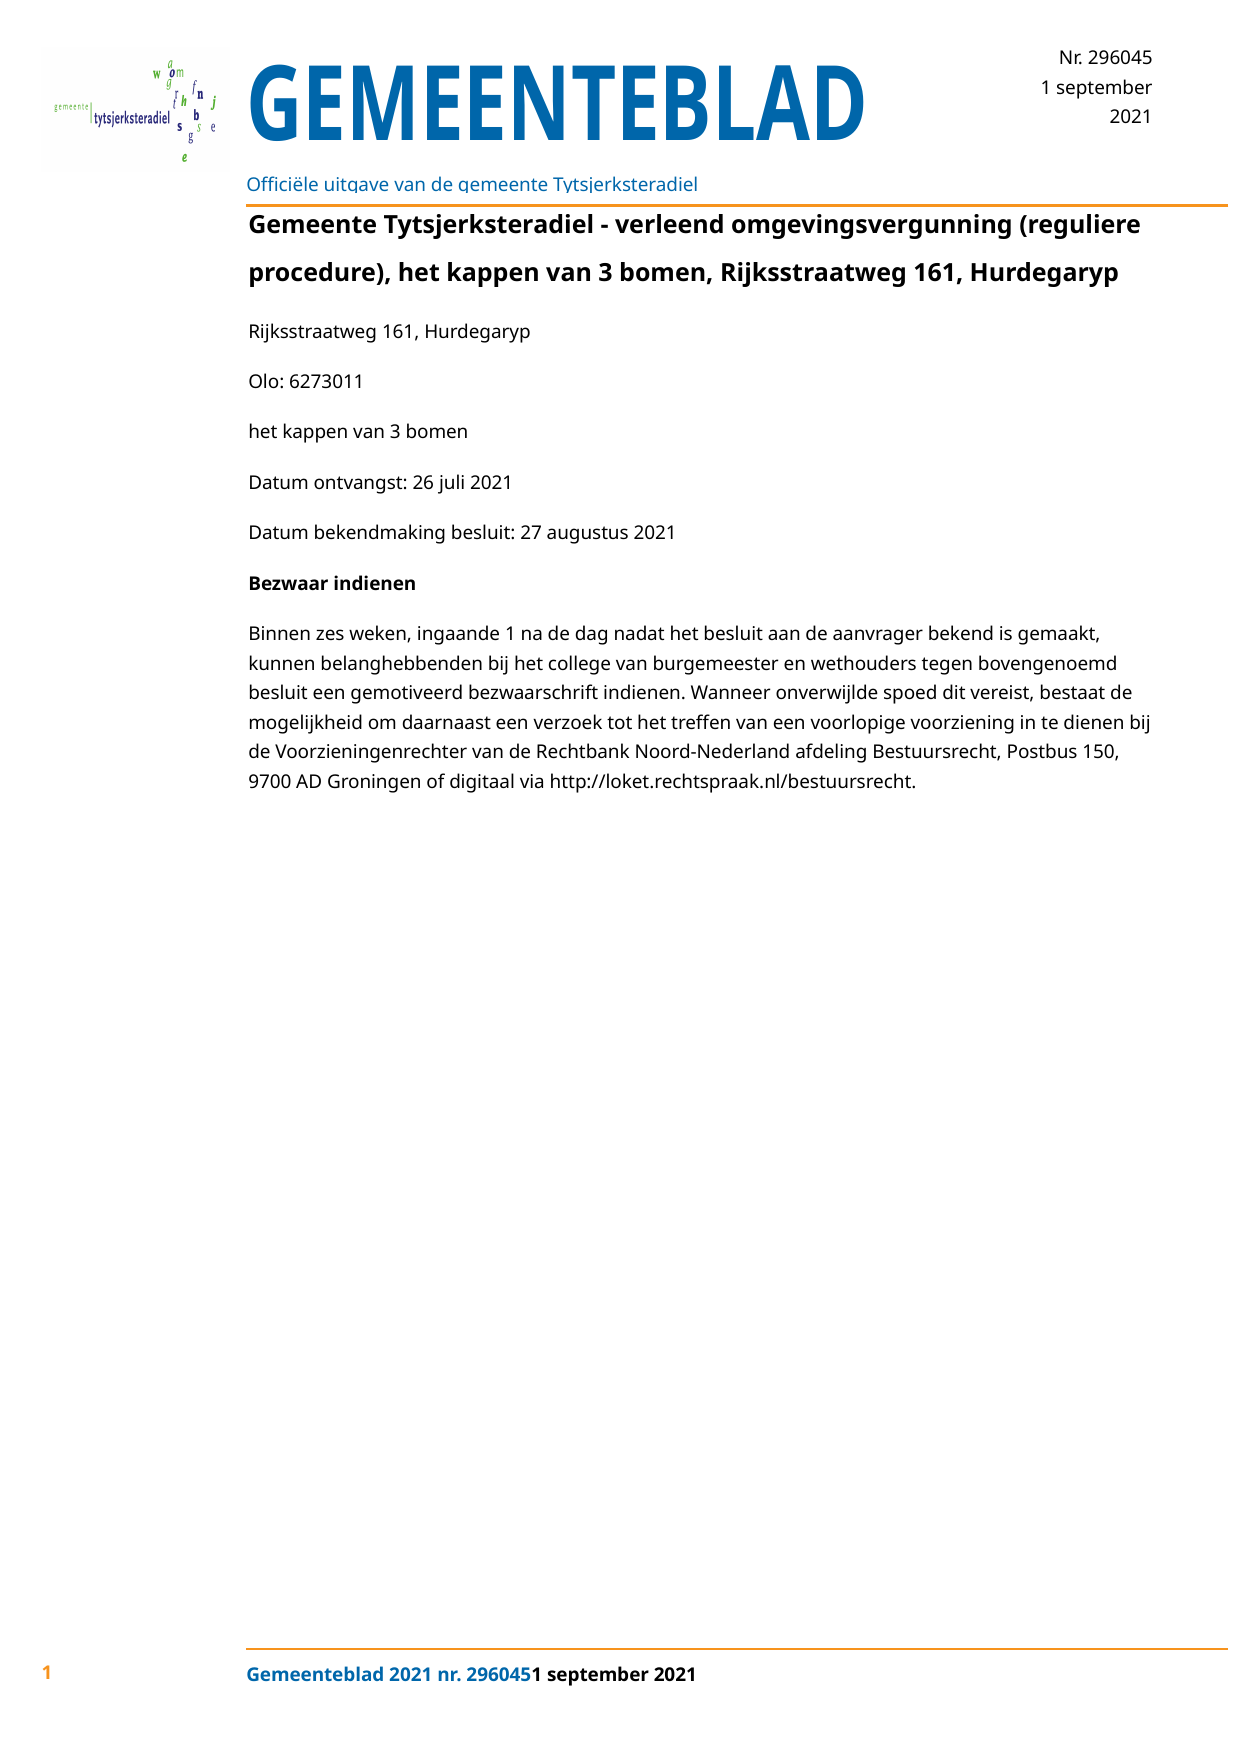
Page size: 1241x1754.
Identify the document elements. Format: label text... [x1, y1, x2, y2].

text Rijksstraatweg 161, Hurdegaryp [248, 318, 1152, 344]
text Gemeente Tytsjerksteradiel - verleend omgevingsvergunning (reguliere procedure), het kappen van 3 bomen, Rijksstraatweg 161, Hurdegaryp [248, 207, 1152, 288]
text Bezwaar indienen [248, 570, 1152, 596]
text Olo: 6273011 [248, 368, 1152, 394]
text Binnen zes weken, ingaande 1 na de dag nadat het besluit aan de aanvrager bekend is gemaakt, kunnen belanghebbenden bij het college van burgemeester en wethouders tegen bovengenoemd besluit een gemotiveerd bezwaarschrift indienen. Wanneer onverwijlde spoed dit vereist, bestaat de mogelijkheid om daarnaast een verzoek tot het treffen van een voorlopige voorziening in te dienen bij de Voorzieningenrechter van de Rechtbank Noord-Nederland afdeling Bestuursrecht, Postbus 150, 9700 AD Groningen of digitaal via http://loket.rechtspraak.nl/bestuursrecht. [248, 620, 1152, 794]
picture [41, 47, 231, 172]
text het kappen van 3 bomen [248, 419, 1152, 444]
text Datum ontvangst: 26 juli 2021 [248, 469, 1152, 495]
text Datum bekendmaking besluit: 27 augustus 2021 [248, 519, 1152, 545]
